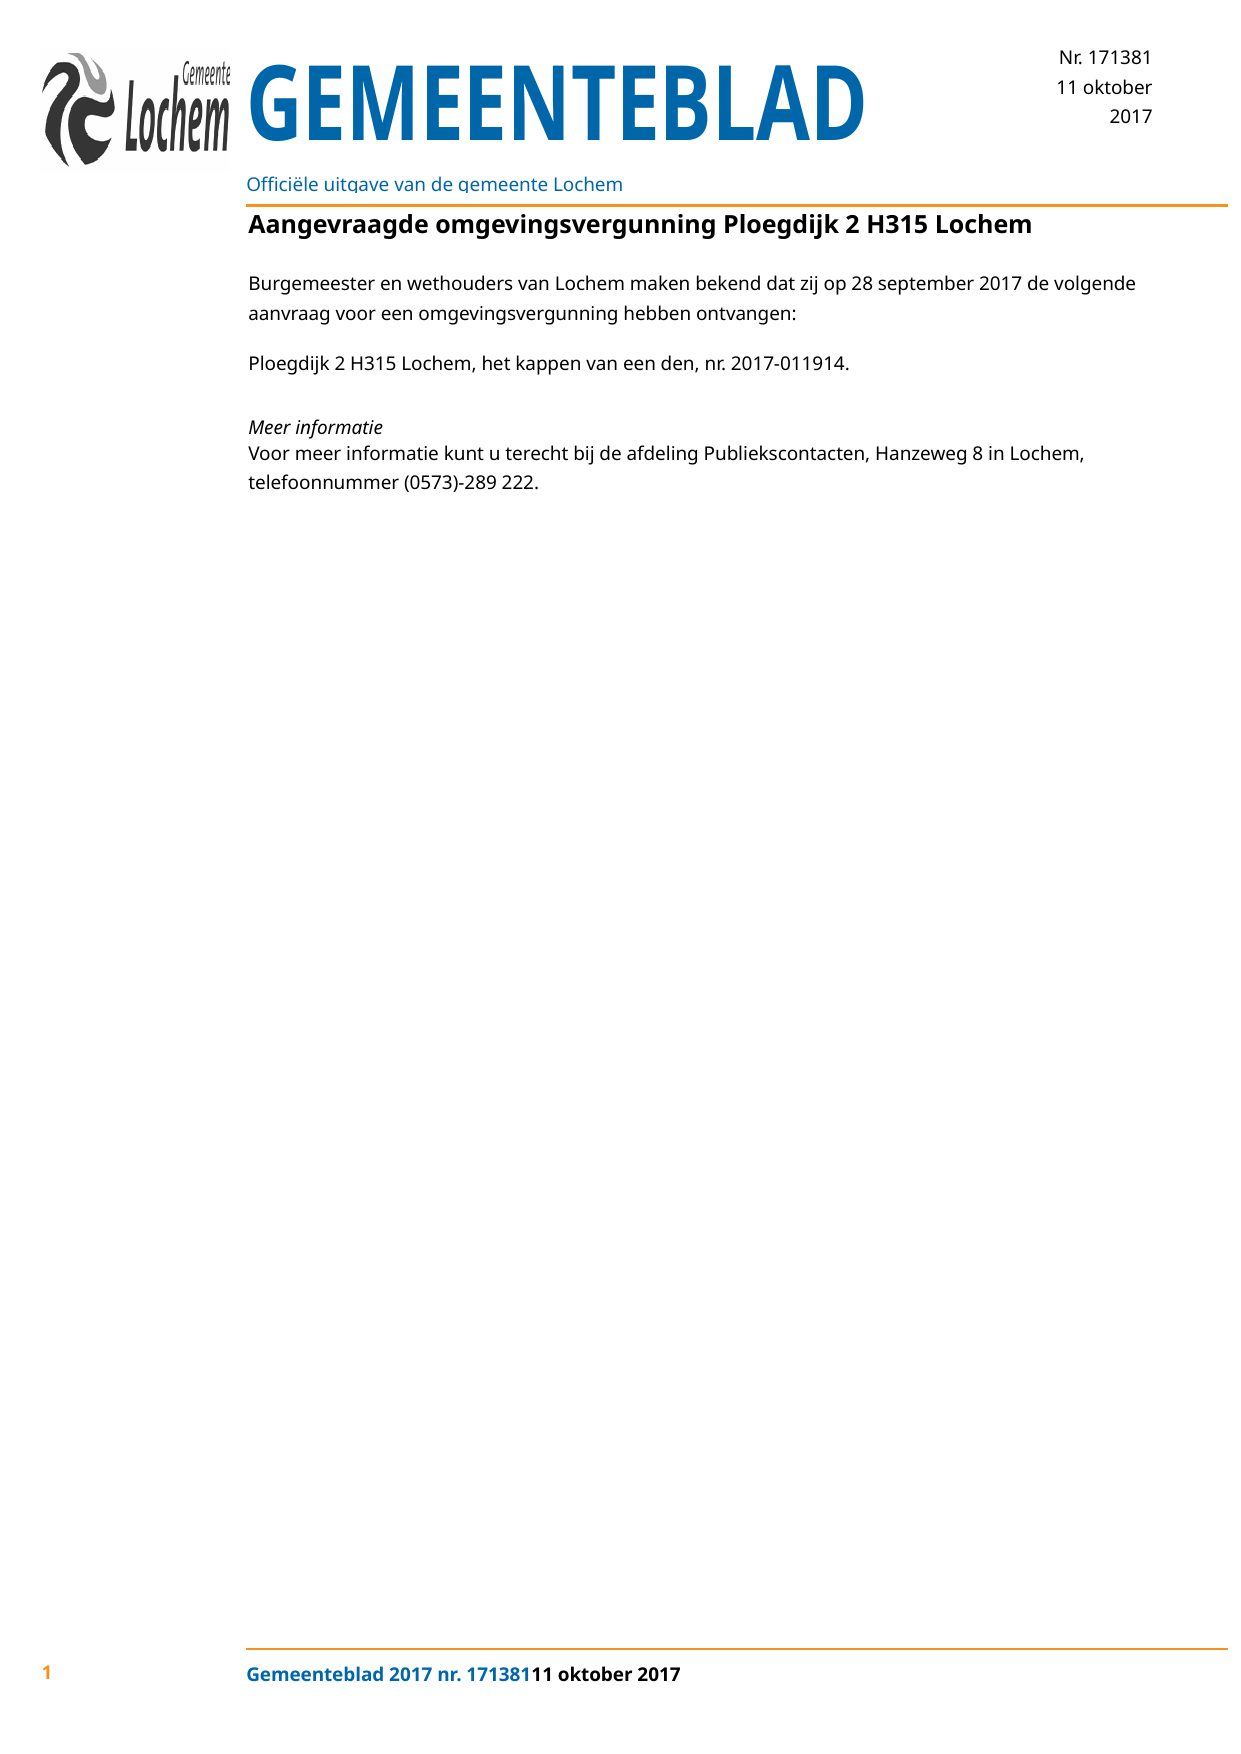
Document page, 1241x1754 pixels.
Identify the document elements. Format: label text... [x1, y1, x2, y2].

picture [41, 47, 231, 172]
text Burgemeester en wethouders van Lochem maken bekend dat zij op 28 september 2017 de volgende aanvraag voor een omgevingsvergunning hebben ontvangen: [248, 270, 1152, 326]
text Ploegdijk 2 H315 Lochem, het kappen van een den, nr. 2017-011914. [248, 350, 1152, 376]
text Meer informatie [248, 414, 1152, 440]
text Aangevraagde omgevingsvergunning Ploegdijk 2 H315 Lochem [248, 207, 1152, 241]
text Voor meer informatie kunt u terecht bij de afdeling Publiekscontacten, Hanzeweg 8 in Lochem, telefoonnummer (0573)-289 222. [248, 440, 1152, 495]
